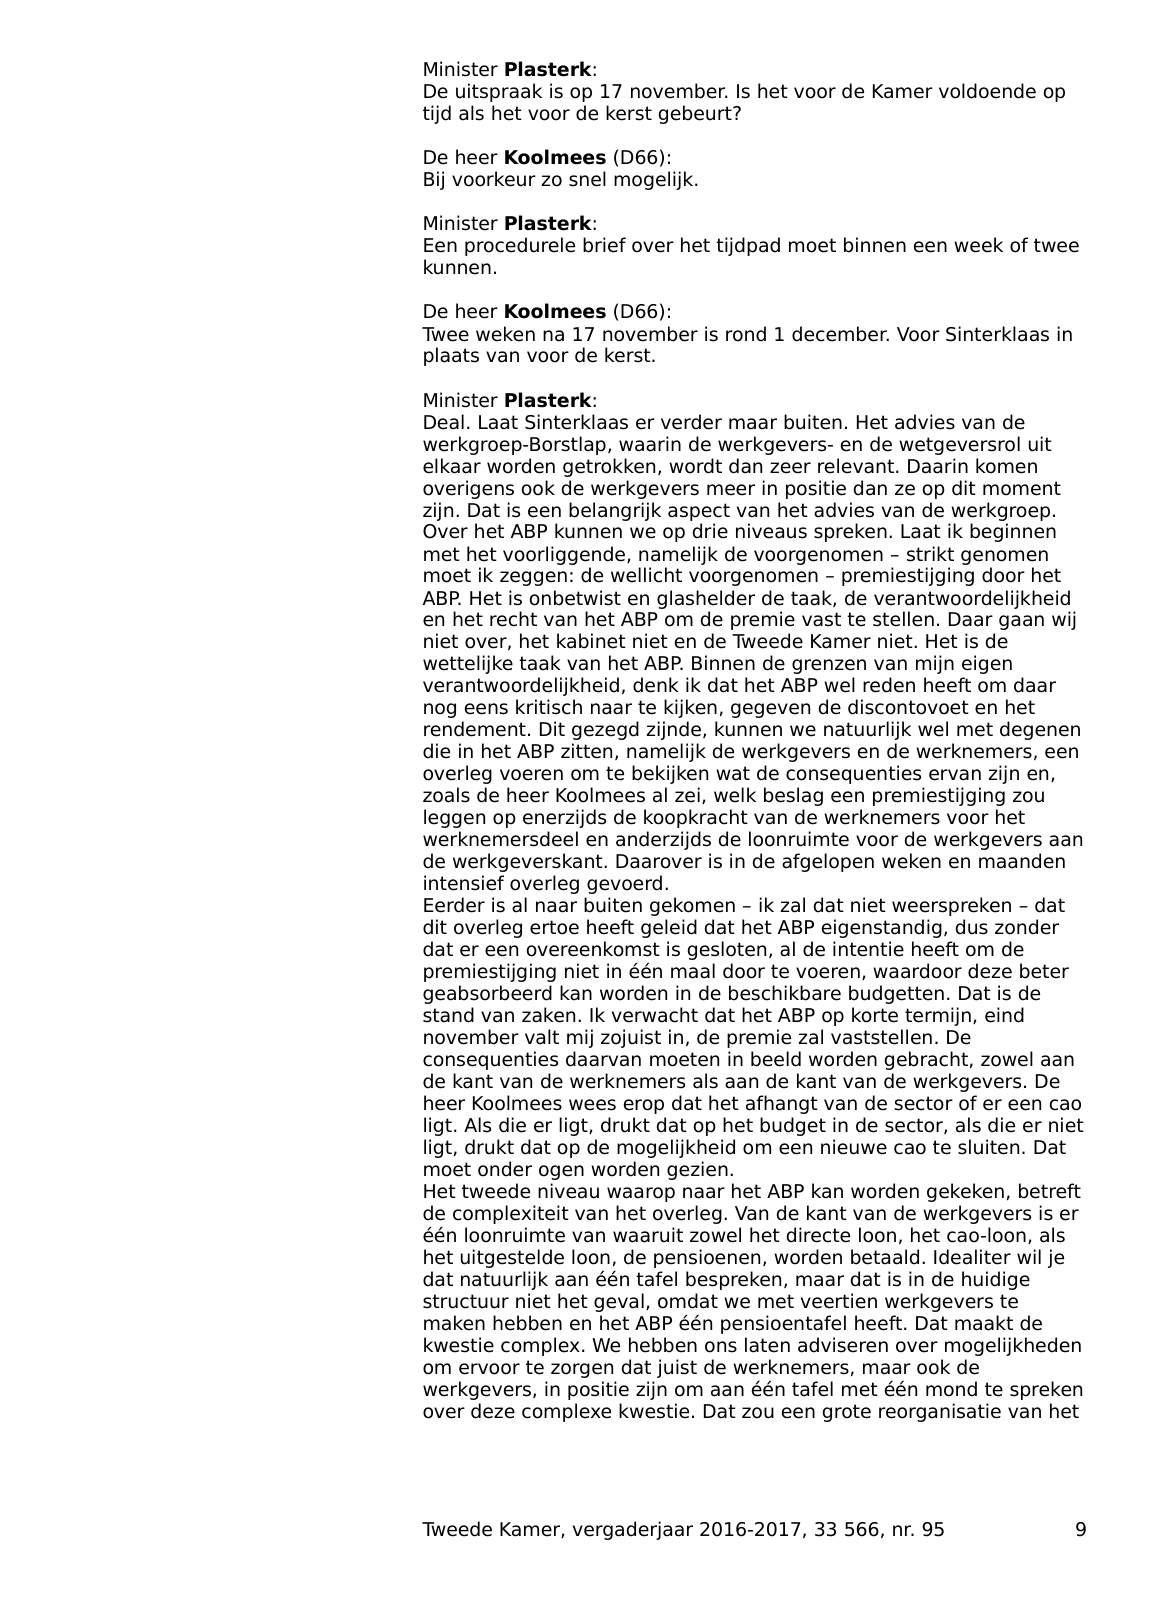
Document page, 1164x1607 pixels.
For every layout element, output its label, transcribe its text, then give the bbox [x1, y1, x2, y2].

text Minister Plasterk: [422, 59, 1087, 81]
text Minister Plasterk: [422, 389, 1087, 412]
text Bij voorkeur zo snel mogelijk. [422, 169, 1087, 191]
text Twee weken na 17 november is rond 1 december. Voor Sinterklaas in plaats van voor de kerst. [422, 323, 1087, 367]
text Over het ABP kunnen we op drie niveaus spreken. Laat ik beginnen met het voorliggende, namelijk de voorgenomen – strikt genomen moet ik zeggen: de wellicht voorgenomen – premiestijging door het ABP. Het is onbetwist en glashelder de taak, de verantwoordelijkheid en het recht van het ABP om de premie vast te stellen. Daar gaan wij niet over, het kabinet niet en de Tweede Kamer niet. Het is de wettelijke taak van het ABP. Binnen de grenzen van mijn eigen verantwoordelijkheid, denk ik dat het ABP wel reden heeft om daar nog eens kritisch naar te kijken, gegeven de discontovoet en het rendement. Dit gezegd zijnde, kunnen we natuurlijk wel met degenen die in het ABP zitten, namelijk de werkgevers en de werknemers, een overleg voeren om te bekijken wat de consequenties ervan zijn en, zoals de heer Koolmees al zei, welk beslag een premiestijging zou leggen op enerzijds de koopkracht van de werknemers voor het werknemersdeel en anderzijds de loonruimte voor de werkgevers aan de werkgeverskant. Daarover is in de afgelopen weken en maanden intensief overleg gevoerd. [422, 521, 1087, 895]
text De uitspraak is op 17 november. Is het voor de Kamer voldoende op tijd als het voor de kerst gebeurt? [422, 81, 1087, 125]
text Deal. Laat Sinterklaas er verder maar buiten. Het advies van de werkgroep-Borstlap, waarin de werkgevers- en de wetgeversrol uit elkaar worden getrokken, wordt dan zeer relevant. Daarin komen overigens ook de werkgevers meer in positie dan ze op dit moment zijn. Dat is een belangrijk aspect van het advies van de werkgroep. [422, 412, 1087, 521]
text Het tweede niveau waarop naar het ABP kan worden gekeken, betreft de complexiteit van het overleg. Van de kant van de werkgevers is er één loonruimte van waaruit zowel het directe loon, het cao-loon, als het uitgestelde loon, de pensioenen, worden betaald. Idealiter wil je dat natuurlijk aan één tafel bespreken, maar dat is in de huidige structuur niet het geval, omdat we met veertien werkgevers te maken hebben en het ABP één pensioentafel heeft. Dat maakt de kwestie complex. We hebben ons laten adviseren over mogelijkheden om ervoor te zorgen dat juist de werknemers, maar ook de werkgevers, in positie zijn om aan één tafel met één mond te spreken over deze complexe kwestie. Dat zou een grote reorganisatie van het [422, 1181, 1087, 1423]
text Een procedurele brief over het tijdpad moet binnen een week of twee kunnen. [422, 235, 1087, 279]
text De heer Koolmees (D66): [422, 301, 1087, 323]
text Minister Plasterk: [422, 213, 1087, 235]
text Eerder is al naar buiten gekomen – ik zal dat niet weerspreken – dat dit overleg ertoe heeft geleid dat het ABP eigenstandig, dus zonder dat er een overeenkomst is gesloten, al de intentie heeft om de premiestijging niet in één maal door te voeren, waardoor deze beter geabsorbeerd kan worden in de beschikbare budgetten. Dat is de stand van zaken. Ik verwacht dat het ABP op korte termijn, eind november valt mij zojuist in, de premie zal vaststellen. De consequenties daarvan moeten in beeld worden gebracht, zowel aan de kant van de werknemers als aan de kant van de werkgevers. De heer Koolmees wees erop dat het afhangt van de sector of er een cao ligt. Als die er ligt, drukt dat op het budget in de sector, als die er niet ligt, drukt dat op de mogelijkheid om een nieuwe cao te sluiten. Dat moet onder ogen worden gezien. [422, 895, 1087, 1181]
text De heer Koolmees (D66): [422, 147, 1087, 169]
